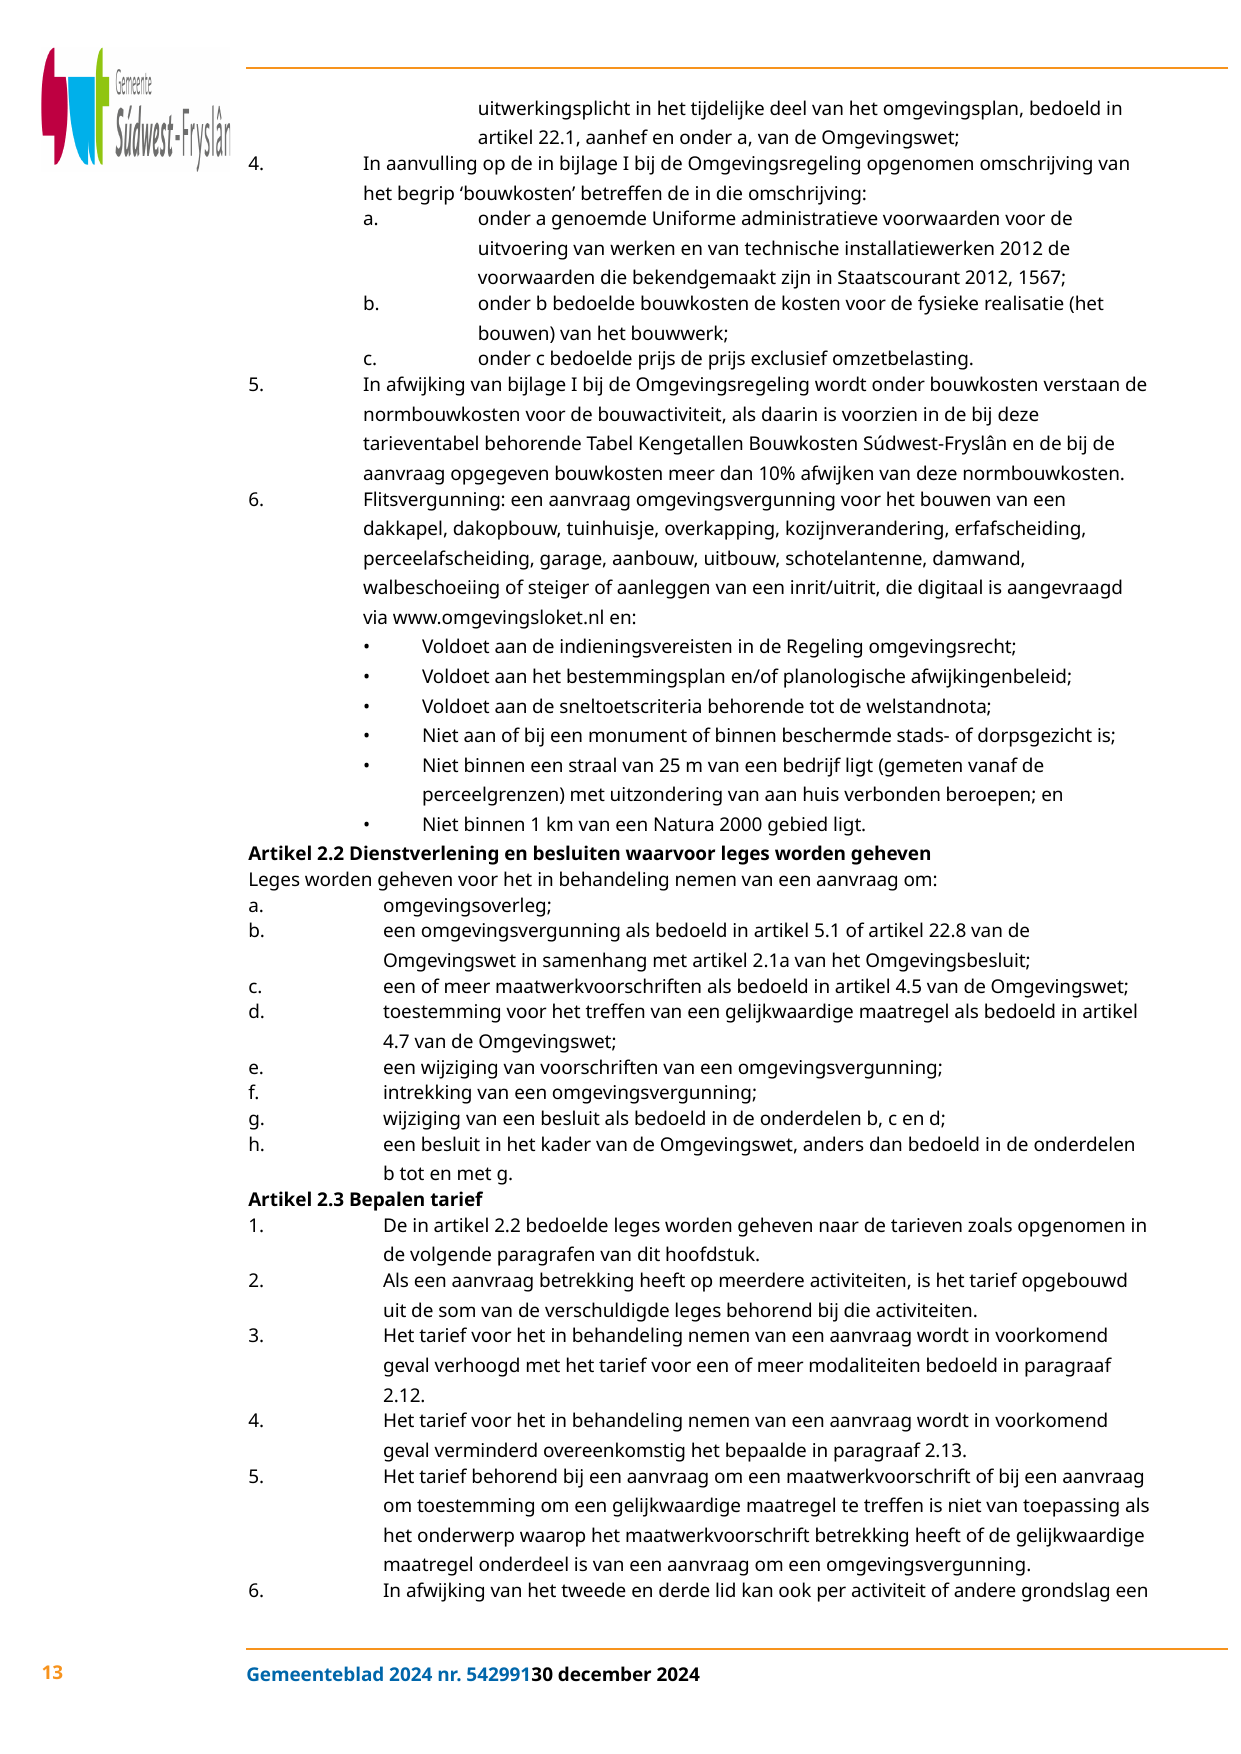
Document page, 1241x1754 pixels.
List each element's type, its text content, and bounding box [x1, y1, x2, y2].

table_cell In afwijking van het tweede en derde lid kan ook per activiteit of andere grondslag een [383, 1578, 1152, 1603]
table_cell [248, 95, 363, 150]
table_cell c. [248, 973, 383, 998]
table_cell uitwerkingsplicht in het tijdelijke deel van het omgevingsplan, bedoeld in artikel 22.1, aanhef en onder a, van de Omgevingswet; [478, 95, 1152, 150]
table_cell [363, 95, 478, 150]
table_cell onder b bedoelde bouwkosten de kosten voor de fysieke realisatie (het bouwen) van het bouwwerk; [478, 290, 1152, 346]
table_cell [248, 205, 363, 290]
table_cell a. [363, 205, 478, 290]
table_cell c. [363, 346, 478, 371]
table_cell een wijziging van voorschriften van een omgevingsvergunning; [383, 1054, 1152, 1079]
table_header Artikel 2.2 Dienstverlening en besluiten waarvoor leges worden geheven [248, 840, 1152, 866]
table_cell [248, 346, 363, 371]
table_cell f. [248, 1080, 383, 1105]
table_cell 5. [248, 371, 363, 486]
table_cell Het tarief voor het in behandeling nemen van een aanvraag wordt in voorkomend geval verhoogd met het tarief voor een of meer modaliteiten bedoeld in paragraaf 2.12. [383, 1323, 1152, 1408]
table_cell Het tarief behorend bij een aanvraag om een maatwerkvoorschrift of bij een aanvraag om toestemming om een gelijkwaardige maatregel te treffen is niet van toepassing als het onderwerp waarop het maatwerkvoorschrift betrekking heeft of de gelijkwaardige maatregel onderdeel is van een aanvraag om een omgevingsvergunning. [383, 1463, 1152, 1577]
table_cell 5. [248, 1463, 383, 1577]
table_cell In afwijking van bijlage I bij de Omgevingsregeling wordt onder bouwkosten verstaan de normbouwkosten voor de bouwactiviteit, als daarin is voorzien in de bij deze tarieventabel behorende Tabel Kengetallen Bouwkosten Súdwest-Fryslân en de bij de aanvraag opgegeven bouwkosten meer dan 10% afwijken van deze normbouwkosten. [363, 371, 1152, 486]
table_cell een of meer maatwerkvoorschriften als bedoeld in artikel 4.5 van de Omgevingswet; [383, 973, 1152, 998]
table_cell b. [363, 290, 478, 346]
table_cell wijziging van een besluit als bedoeld in de onderdelen b, c en d; [383, 1105, 1152, 1131]
table_cell In aanvulling op de in bijlage I bij de Omgevingsregeling opgenomen omschrijving van het begrip ‘bouwkosten’ betreffen de in die omschrijving: [363, 150, 1152, 205]
table_cell e. [248, 1054, 383, 1079]
table_cell Flitsvergunning: een aanvraag omgevingsvergunning voor het bouwen van een dakkapel, dakopbouw, tuinhuisje, overkapping, kozijnverandering, erfafscheiding, perceelafscheiding, garage, aanbouw, uitbouw, schotelantenne, damwand, walbeschoeiing of steiger of aanleggen van een inrit/uitrit, die digitaal is aangevraagd via www.omgevingsloket.nl en: Voldoet aan de indieningsvereisten in de Regeling omgevingsrecht; Voldoet aan het bestemmingsplan en/of planologische afwijkingenbeleid; Voldoet aan de sneltoetscriteria behorende tot de welstandnota; Niet aan of bij een monument of binnen beschermde stads- of dorpsgezicht is; Niet binnen een straal van 25 m van een bedrijf ligt (gemeten vanaf de perceelgrenzen) met uitzondering van aan huis verbonden beroepen; en Niet binnen 1 km van een Natura 2000 gebied ligt. [363, 486, 1152, 837]
picture [41, 47, 231, 172]
table_cell 4. [248, 1408, 383, 1463]
table_cell De in artikel 2.2 bedoelde leges worden geheven naar de tarieven zoals opgenomen in de volgende paragrafen van dit hoofdstuk. [383, 1212, 1152, 1267]
table_cell b. [248, 918, 383, 973]
table_cell Artikel 2.3 Bepalen tarief [248, 1186, 1152, 1212]
table_cell een omgevingsvergunning als bedoeld in artikel 5.1 of artikel 22.8 van de Omgevingswet in samenhang met artikel 2.1a van het Omgevingsbesluit; [383, 918, 1152, 973]
table_cell omgevingsoverleg; [383, 892, 1152, 917]
table_cell 4. [248, 150, 363, 205]
table_cell [248, 290, 363, 346]
table_cell onder a genoemde Uniforme administratieve voorwaarden voor de uitvoering van werken en van technische installatiewerken 2012 de voorwaarden die bekendgemaakt zijn in Staatscourant 2012, 1567; [478, 205, 1152, 290]
table_cell g. [248, 1105, 383, 1131]
table_cell toestemming voor het treffen van een gelijkwaardige maatregel als bedoeld in artikel 4.7 van de Omgevingswet; [383, 999, 1152, 1054]
table_cell 6. [248, 486, 363, 837]
table_cell intrekking van een omgevingsvergunning; [383, 1080, 1152, 1105]
table_cell 2. [248, 1268, 383, 1323]
table_cell 1. [248, 1212, 383, 1267]
table_cell Als een aanvraag betrekking heeft op meerdere activiteiten, is het tarief opgebouwd uit de som van de verschuldigde leges behorend bij die activiteiten. [383, 1268, 1152, 1323]
table_cell a. [248, 892, 383, 917]
table_cell h. [248, 1131, 383, 1186]
table_cell Leges worden geheven voor het in behandeling nemen van een aanvraag om: [248, 866, 1152, 892]
table_cell d. [248, 999, 383, 1054]
table_cell 3. [248, 1323, 383, 1408]
table_cell een besluit in het kader van de Omgevingswet, anders dan bedoeld in de onderdelen b tot en met g. [383, 1131, 1152, 1186]
table_cell Het tarief voor het in behandeling nemen van een aanvraag wordt in voorkomend geval verminderd overeenkomstig het bepaalde in paragraaf 2.13. [383, 1408, 1152, 1463]
table_cell onder c bedoelde prijs de prijs exclusief omzetbelasting. [478, 346, 1152, 371]
table_cell 6. [248, 1578, 383, 1603]
